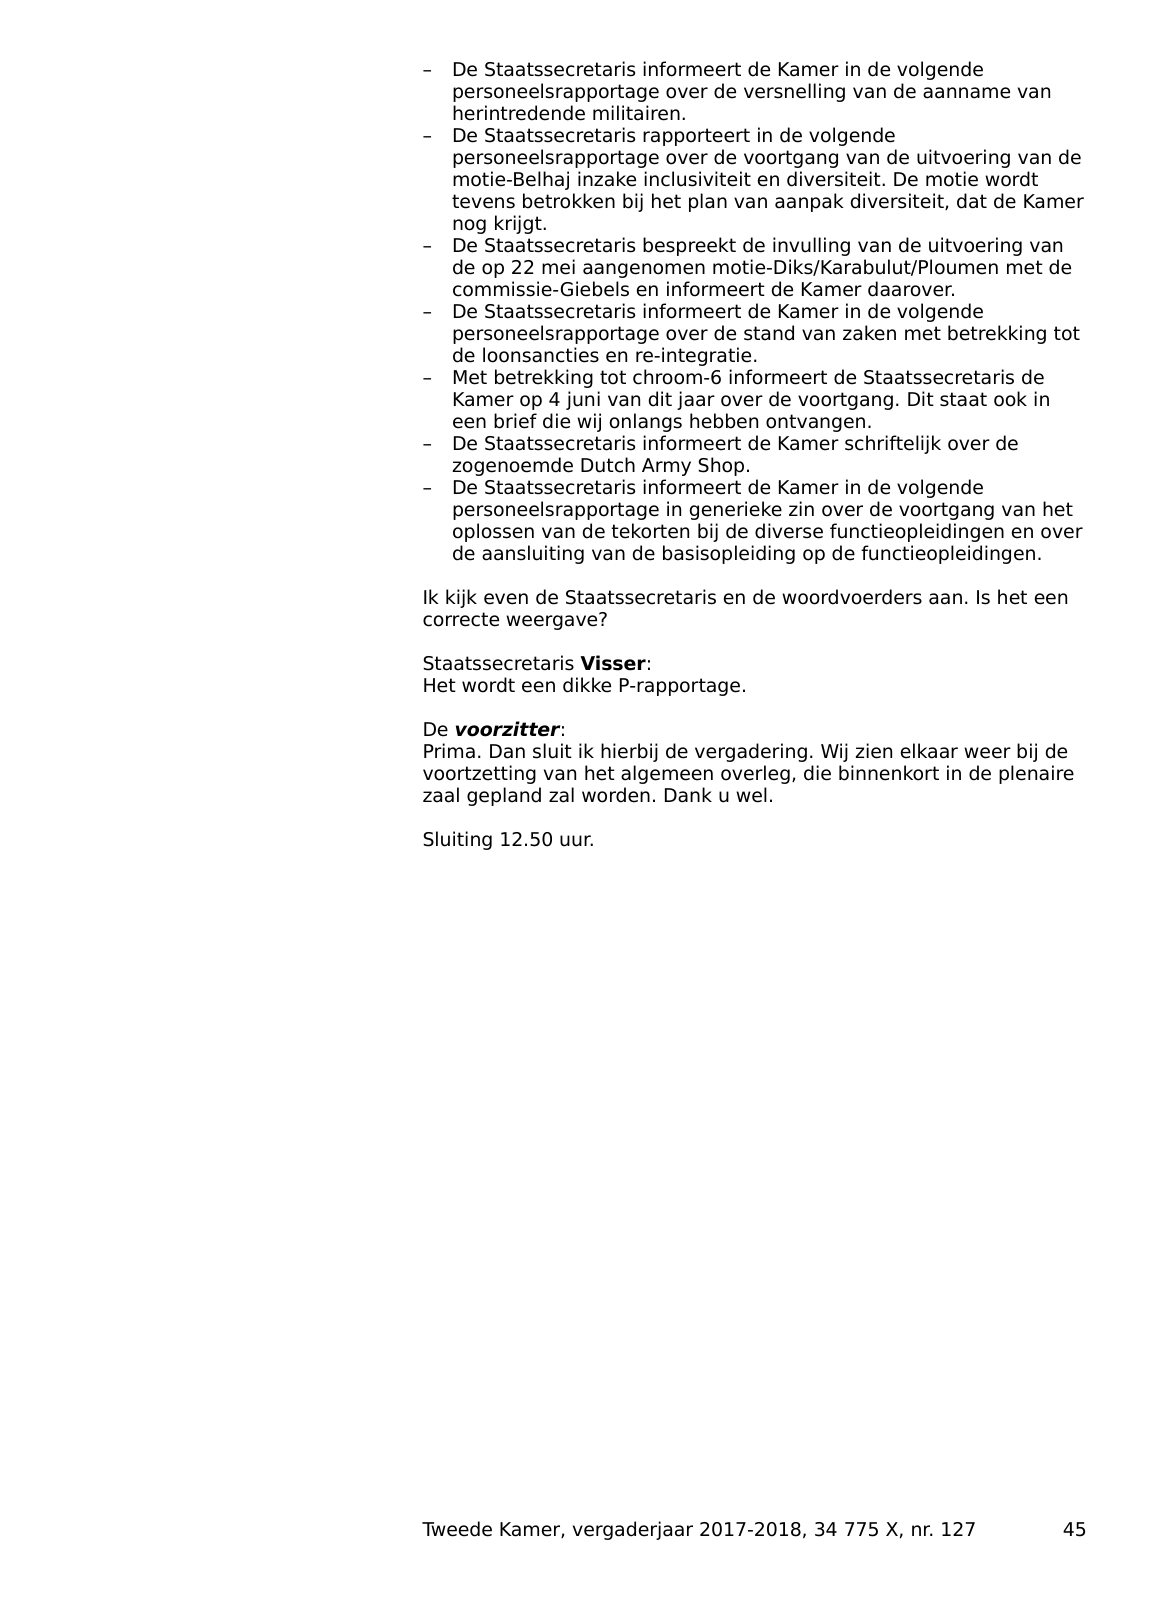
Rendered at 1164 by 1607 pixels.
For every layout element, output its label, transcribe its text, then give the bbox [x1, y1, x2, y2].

text – Met betrekking tot chroom-6 informeert de Staatssecretaris de Kamer op 4 juni van dit jaar over de voortgang. Dit staat ook in een brief die wij onlangs hebben ontvangen. [422, 367, 1087, 433]
text – De Staatssecretaris informeert de Kamer in de volgende personeelsrapportage in generieke zin over de voortgang van het oplossen van de tekorten bij de diverse functieopleidingen en over de aansluiting van de basisopleiding op de functieopleidingen. [422, 477, 1087, 564]
text Het wordt een dikke P-rapportage. [422, 675, 1087, 697]
text – De Staatssecretaris bespreekt de invulling van de uitvoering van de op 22 mei aangenomen motie-Diks/Karabulut/Ploumen met de commissie-Giebels en informeert de Kamer daarover. [422, 235, 1087, 301]
text De voorzitter: [422, 719, 1087, 741]
text Sluiting 12.50 uur. [422, 829, 1087, 851]
text – De Staatssecretaris informeert de Kamer schriftelijk over de zogenoemde Dutch Army Shop. [422, 433, 1087, 477]
text Ik kijk even de Staatssecretaris en de woordvoerders aan. Is het een correcte weergave? [422, 587, 1087, 631]
text – De Staatssecretaris rapporteert in de volgende personeelsrapportage over de voortgang van de uitvoering van de motie-Belhaj inzake inclusiviteit en diversiteit. De motie wordt tevens betrokken bij het plan van aanpak diversiteit, dat de Kamer nog krijgt. [422, 125, 1087, 235]
text – De Staatssecretaris informeert de Kamer in de volgende personeelsrapportage over de versnelling van de aanname van herintredende militairen. [422, 59, 1087, 125]
text Staatssecretaris Visser: [422, 653, 1087, 675]
text Prima. Dan sluit ik hierbij de vergadering. Wij zien elkaar weer bij de voortzetting van het algemeen overleg, die binnenkort in de plenaire zaal gepland zal worden. Dank u wel. [422, 741, 1087, 807]
text – De Staatssecretaris informeert de Kamer in de volgende personeelsrapportage over de stand van zaken met betrekking tot de loonsancties en re-integratie. [422, 301, 1087, 367]
